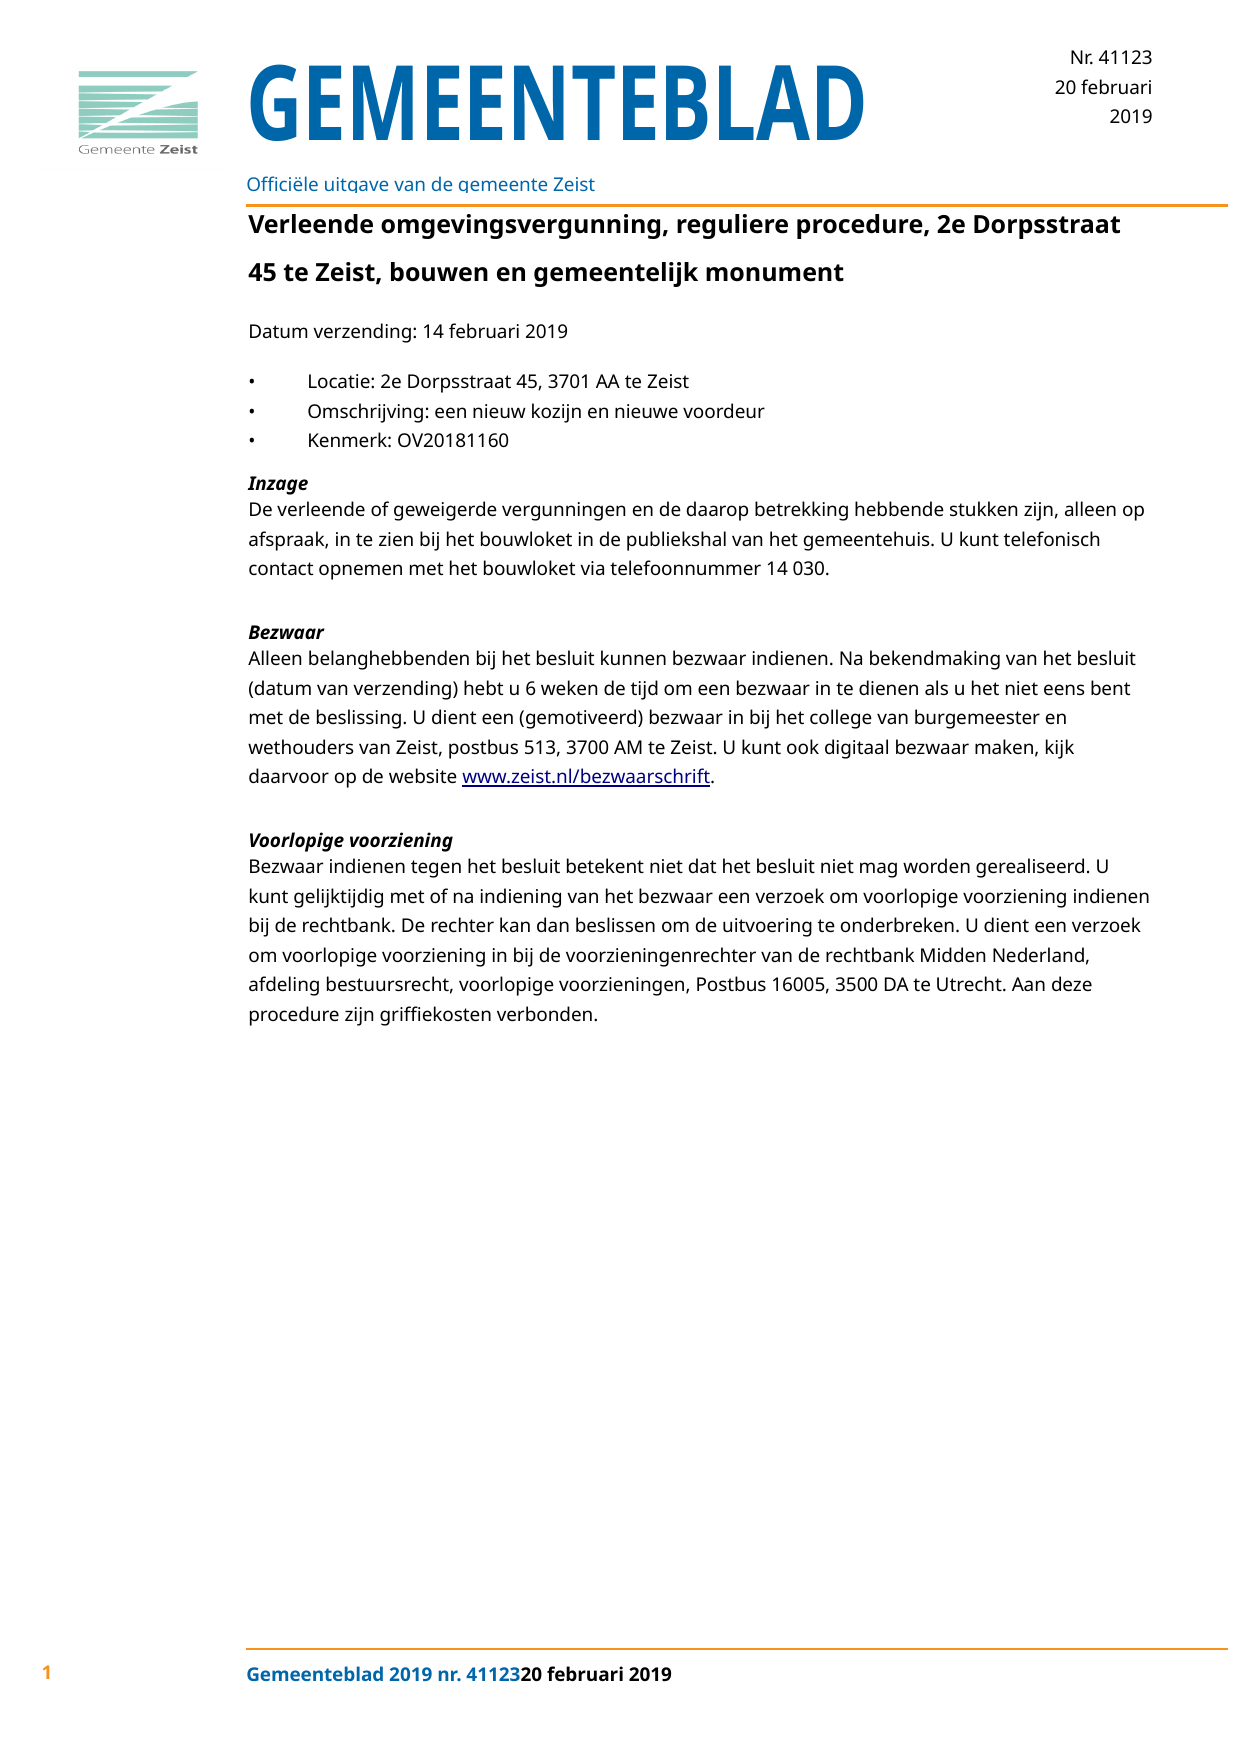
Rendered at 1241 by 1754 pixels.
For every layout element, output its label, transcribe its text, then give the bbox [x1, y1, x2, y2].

list Locatie: 2e Dorpsstraat 45, 3701 AA te Zeist [248, 368, 1152, 394]
text Datum verzending: 14 februari 2019 [248, 318, 1152, 344]
picture [41, 47, 231, 172]
text Voorlopige voorziening [248, 827, 1152, 853]
text Verleende omgevingsvergunning, reguliere procedure, 2e Dorpsstraat 45 te Zeist, bouwen en gemeentelijk monument [248, 207, 1152, 288]
text De verleende of geweigerde vergunningen en de daarop betrekking hebbende stukken zijn, alleen op afspraak, in te zien bij het bouwloket in de publiekshal van het gemeentehuis. U kunt telefonisch contact opnemen met het bouwloket via telefoonnummer 14 030. [248, 496, 1152, 581]
text Alleen belanghebbenden bij het besluit kunnen bezwaar indienen. Na bekendmaking van het besluit (datum van verzending) hebt u 6 weken de tijd om een bezwaar in te dienen als u het niet eens bent met de beslissing. U dient een (gemotiveerd) bezwaar in bij het college van burgemeester en wethouders van Zeist, postbus 513, 3700 AM te Zeist. U kunt ook digitaal bezwaar maken, kijk daarvoor op de website www.zeist.nl/bezwaarschrift. [248, 645, 1152, 789]
text Bezwaar [248, 619, 1152, 645]
text Bezwaar indienen tegen het besluit betekent niet dat het besluit niet mag worden gerealiseerd. U kunt gelijktijdig met of na indiening van het bezwaar een verzoek om voorlopige voorziening indienen bij de rechtbank. De rechter kan dan beslissen om de uitvoering te onderbreken. U dient een verzoek om voorlopige voorziening in bij de voorzieningenrechter van de rechtbank Midden Nederland, afdeling bestuursrecht, voorlopige voorzieningen, Postbus 16005, 3500 DA te Utrecht. Aan deze procedure zijn griffiekosten verbonden. [248, 853, 1152, 1027]
text Inzage [248, 471, 1152, 496]
list Omschrijving: een nieuw kozijn en nieuwe voordeur [248, 398, 1152, 424]
list Kenmerk: OV20181160 [248, 427, 1152, 453]
